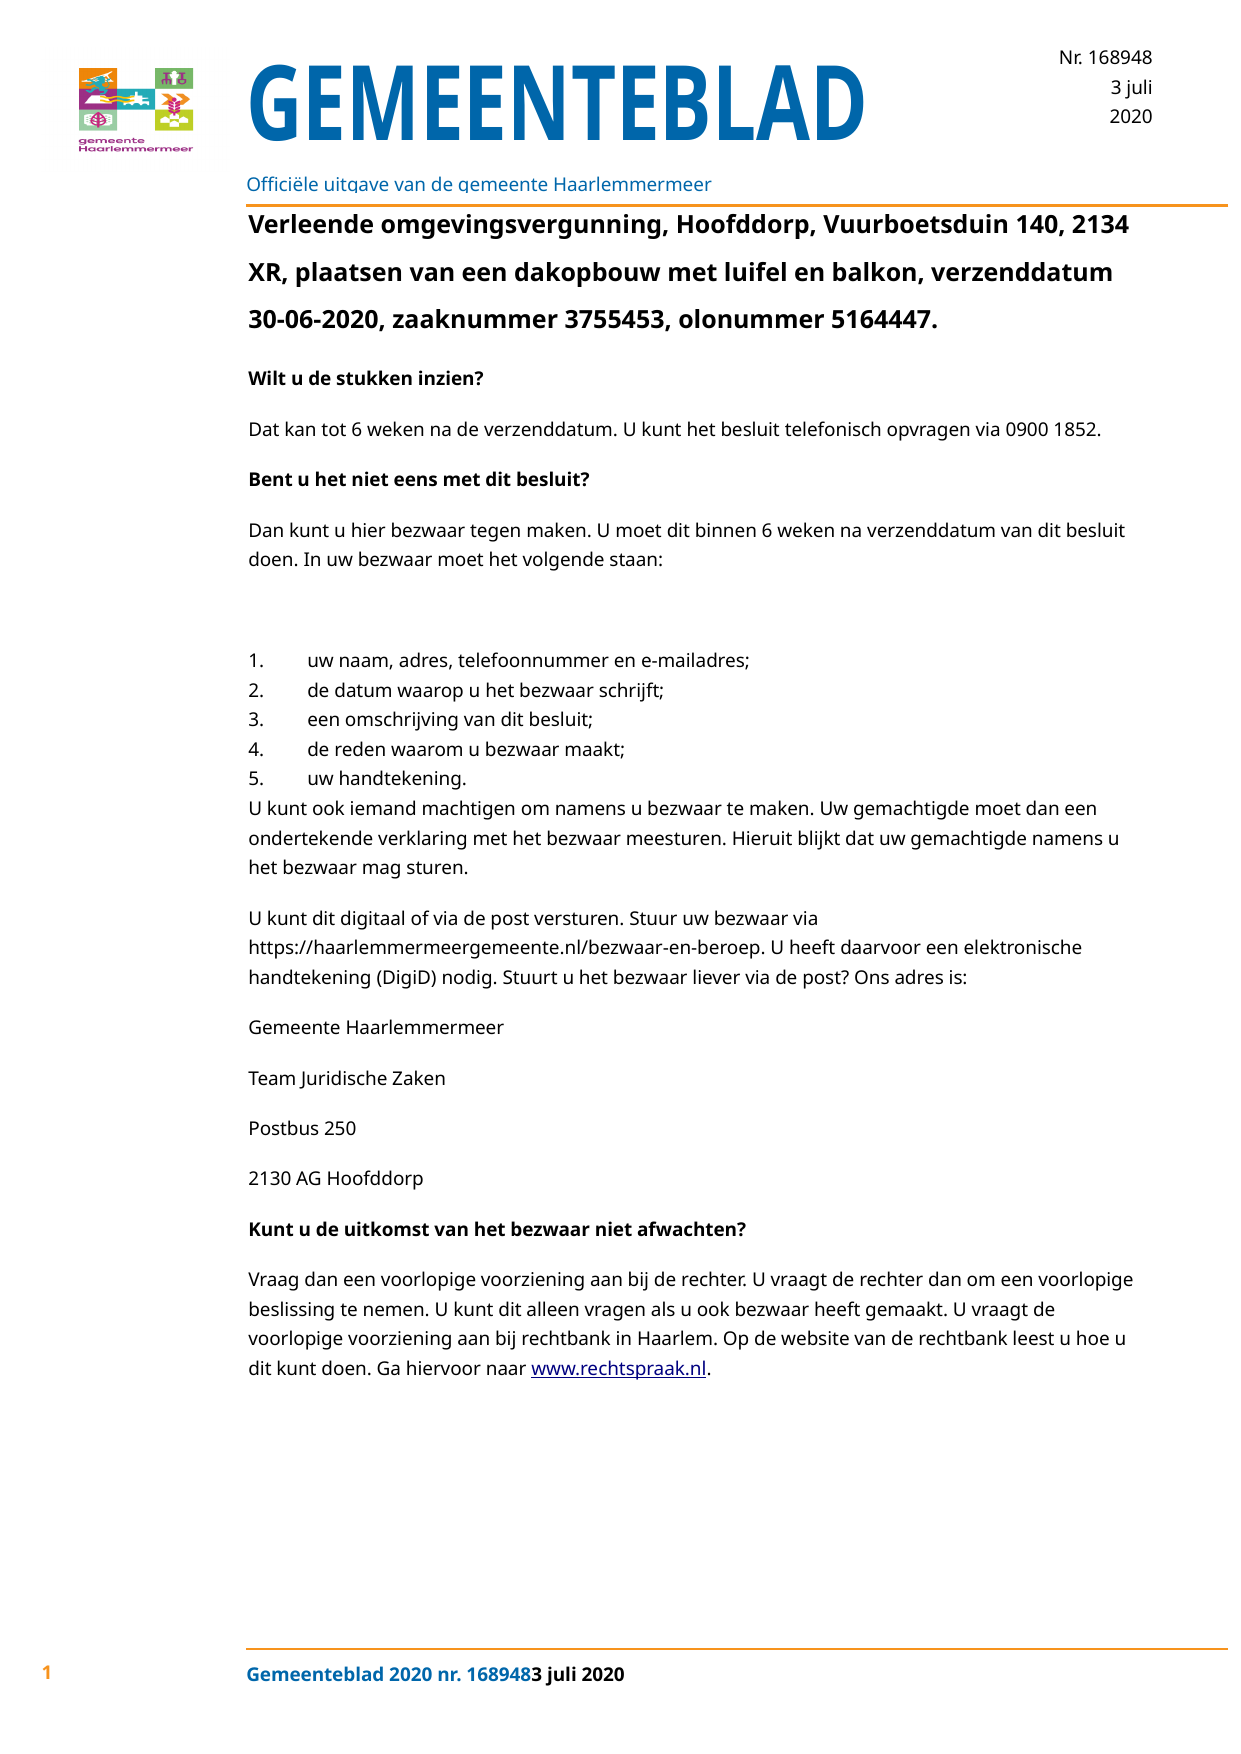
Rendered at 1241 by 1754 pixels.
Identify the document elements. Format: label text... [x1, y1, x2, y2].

list uw handtekening. [248, 766, 1152, 791]
list de reden waarom u bezwaar maakt; [248, 736, 1152, 762]
list uw naam, adres, telefoonnummer en e-mailadres; [248, 647, 1152, 673]
text Dan kunt u hier bezwaar tegen maken. U moet dit binnen 6 weken na verzenddatum van dit besluit doen. In uw bezwaar moet het volgende staan: [248, 517, 1152, 572]
list een omschrijving van dit besluit; [248, 706, 1152, 732]
text Bent u het niet eens met dit besluit? [248, 466, 1152, 492]
text U kunt ook iemand machtigen om namens u bezwaar te maken. Uw gemachtigde moet dan een ondertekende verklaring met het bezwaar meesturen. Hieruit blijkt dat uw gemachtigde namens u het bezwaar mag sturen. [248, 795, 1152, 880]
text U kunt dit digitaal of via de post versturen. Stuur uw bezwaar via https://haarlemmermeergemeente.nl/bezwaar-en-beroep. U heeft daarvoor een elektronische handtekening (DigiD) nodig. Stuurt u het bezwaar liever via de post? Ons adres is: [248, 905, 1152, 989]
text Postbus 250 [248, 1115, 1152, 1141]
text Gemeente Haarlemmermeer [248, 1014, 1152, 1040]
text Kunt u de uitkomst van het bezwaar niet afwachten? [248, 1216, 1152, 1242]
text 2130 AG Hoofddorp [248, 1166, 1152, 1191]
list de datum waarop u het bezwaar schrijft; [248, 677, 1152, 702]
text Dat kan tot 6 weken na de verzenddatum. U kunt het besluit telefonisch opvragen via 0900 1852. [248, 416, 1152, 442]
text Vraag dan een voorlopige voorziening aan bij de rechter. U vraagt de rechter dan om een voorlopige beslissing te nemen. U kunt dit alleen vragen als u ook bezwaar heeft gemaakt. U vraagt de voorlopige voorziening aan bij rechtbank in Haarlem. Op de website van de rechtbank leest u hoe u dit kunt doen. Ga hiervoor naar www.rechtspraak.nl. [248, 1266, 1152, 1381]
picture [41, 47, 231, 172]
text Team Juridische Zaken [248, 1065, 1152, 1090]
text Wilt u de stukken inzien? [248, 366, 1152, 391]
text Verleende omgevingsvergunning, Hoofddorp, Vuurboetsduin 140, 2134 XR, plaatsen van een dakopbouw met luifel en balkon, verzenddatum 30-06-2020, zaaknummer 3755453, olonummer 5164447. [248, 207, 1152, 336]
